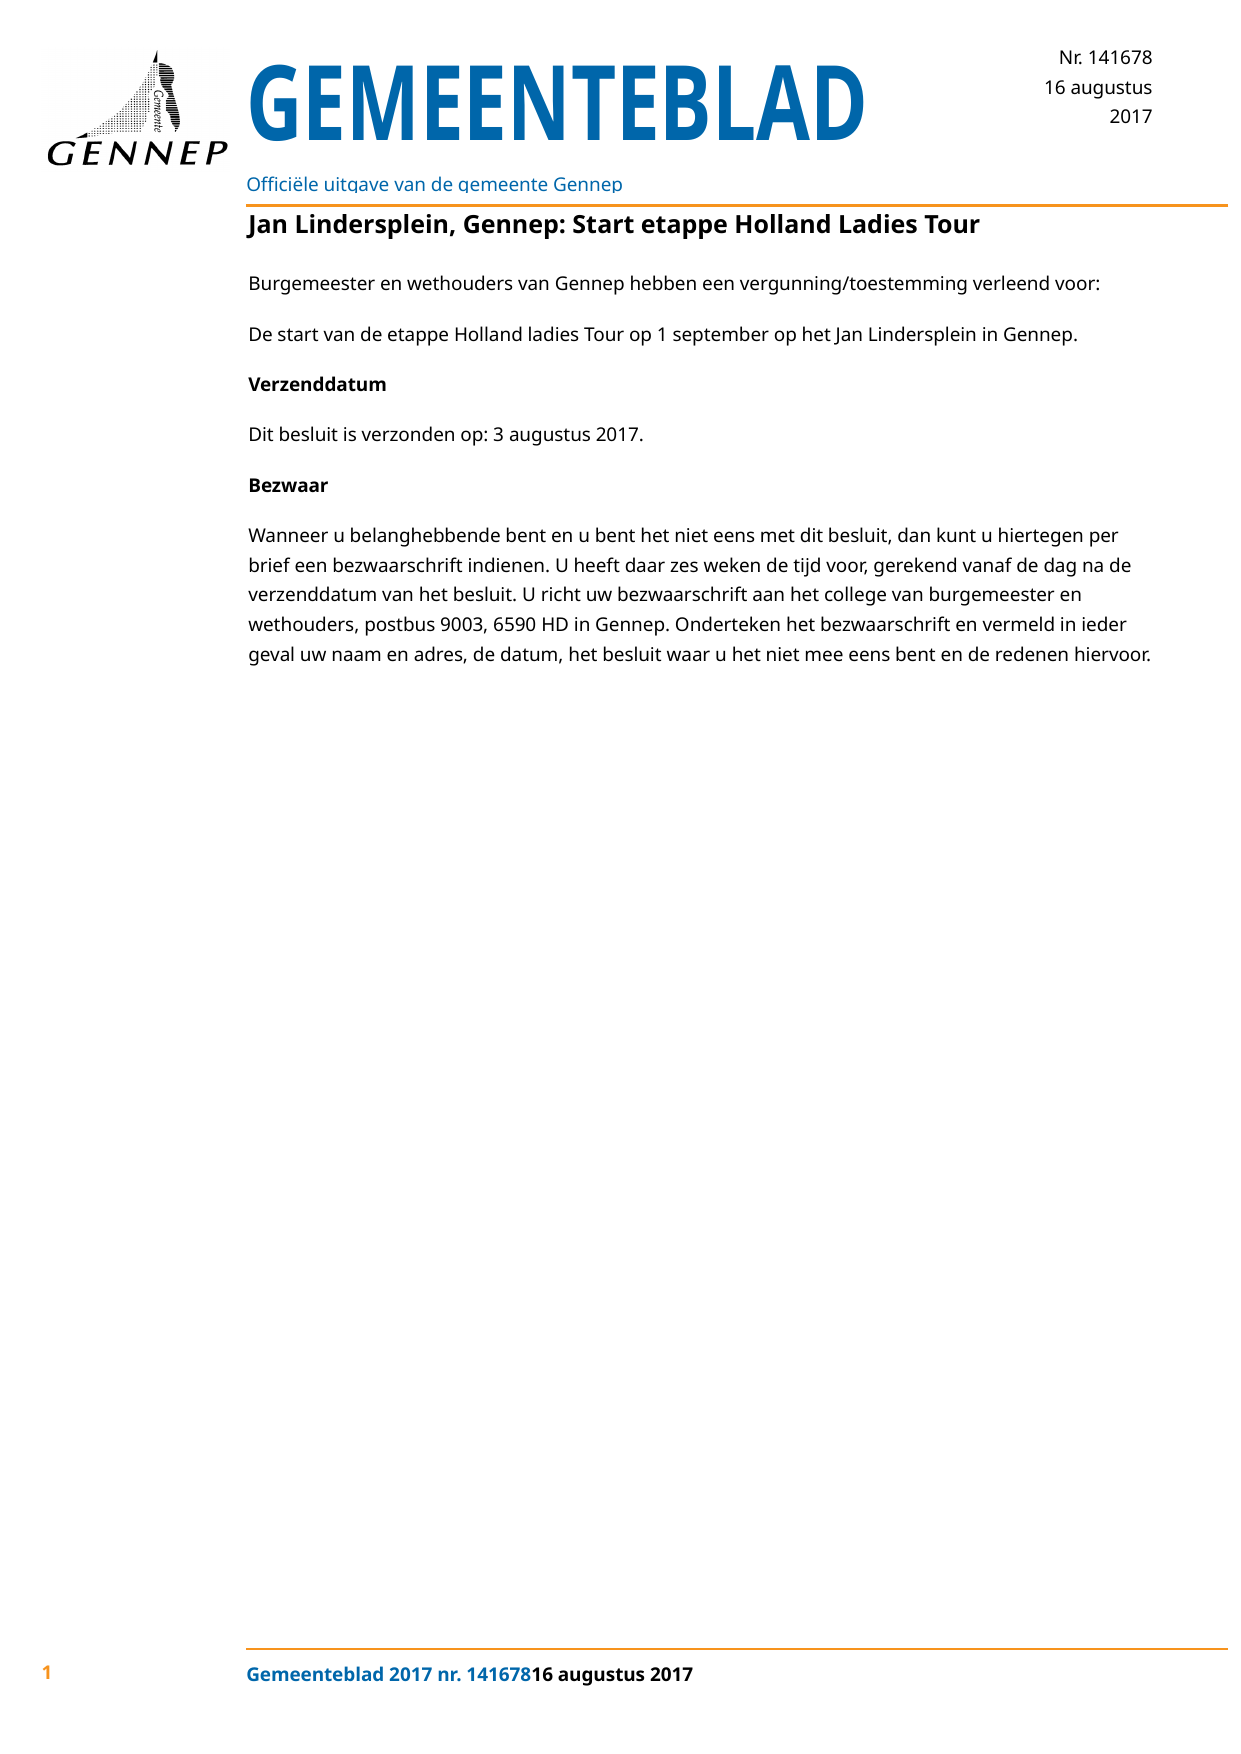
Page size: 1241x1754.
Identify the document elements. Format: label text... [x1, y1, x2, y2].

text Verzenddatum [248, 371, 1152, 397]
text Bezwaar [248, 472, 1152, 498]
text Dit besluit is verzonden op: 3 augustus 2017. [248, 422, 1152, 447]
picture [41, 47, 231, 172]
text Jan Lindersplein, Gennep: Start etappe Holland Ladies Tour [248, 207, 1152, 241]
text De start van de etappe Holland ladies Tour op 1 september op het Jan Lindersplein in Gennep. [248, 321, 1152, 346]
text Wanneer u belanghebbende bent en u bent het niet eens met dit besluit, dan kunt u hiertegen per brief een bezwaarschrift indienen. U heeft daar zes weken de tijd voor, gerekend vanaf de dag na de verzenddatum van het besluit. U richt uw bezwaarschrift aan het college van burgemeester en wethouders, postbus 9003, 6590 HD in Gennep. Onderteken het bezwaarschrift en vermeld in ieder geval uw naam en adres, de datum, het besluit waar u het niet mee eens bent en de redenen hiervoor. [248, 522, 1152, 666]
text Burgemeester en wethouders van Gennep hebben een vergunning/toestemming verleend voor: [248, 270, 1152, 296]
